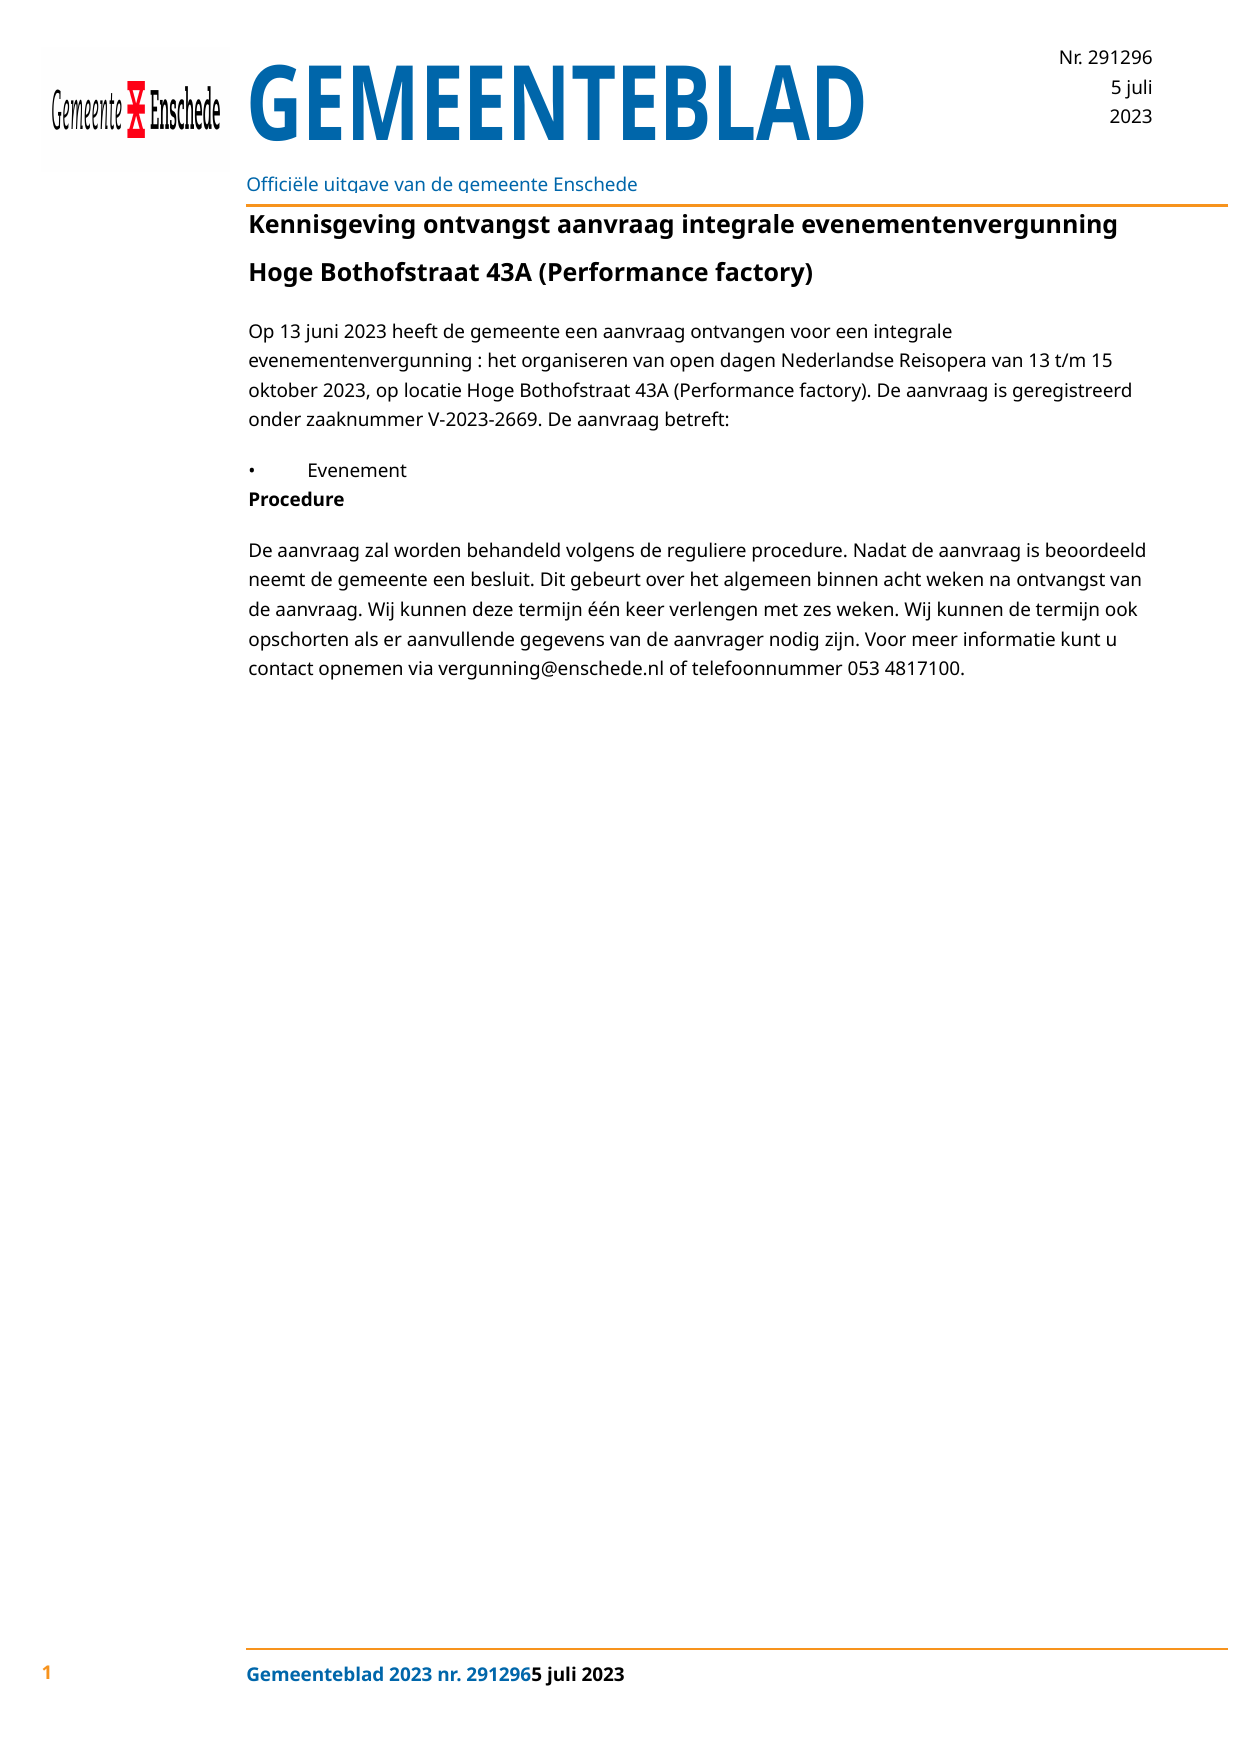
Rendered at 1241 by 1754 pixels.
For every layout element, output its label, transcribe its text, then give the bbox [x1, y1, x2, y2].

list Evenement [248, 457, 1152, 483]
text Kennisgeving ontvangst aanvraag integrale evenementenvergunning Hoge Bothofstraat 43A (Performance factory) [248, 207, 1152, 288]
picture [41, 47, 231, 172]
text De aanvraag zal worden behandeld volgens de reguliere procedure. Nadat de aanvraag is beoordeeld neemt de gemeente een besluit. Dit gebeurt over het algemeen binnen acht weken na ontvangst van de aanvraag. Wij kunnen deze termijn één keer verlengen met zes weken. Wij kunnen de termijn ook opschorten als er aanvullende gegevens van de aanvrager nodig zijn. Voor meer informatie kunt u contact opnemen via vergunning@enschede.nl of telefoonnummer 053 4817100. [248, 537, 1152, 681]
text Op 13 juni 2023 heeft de gemeente een aanvraag ontvangen voor een integrale evenementenvergunning : het organiseren van open dagen Nederlandse Reisopera van 13 t/m 15 oktober 2023, op locatie Hoge Bothofstraat 43A (Performance factory). De aanvraag is geregistreerd onder zaaknummer V-2023-2669. De aanvraag betreft: [248, 318, 1152, 432]
text Procedure [248, 487, 1152, 512]
